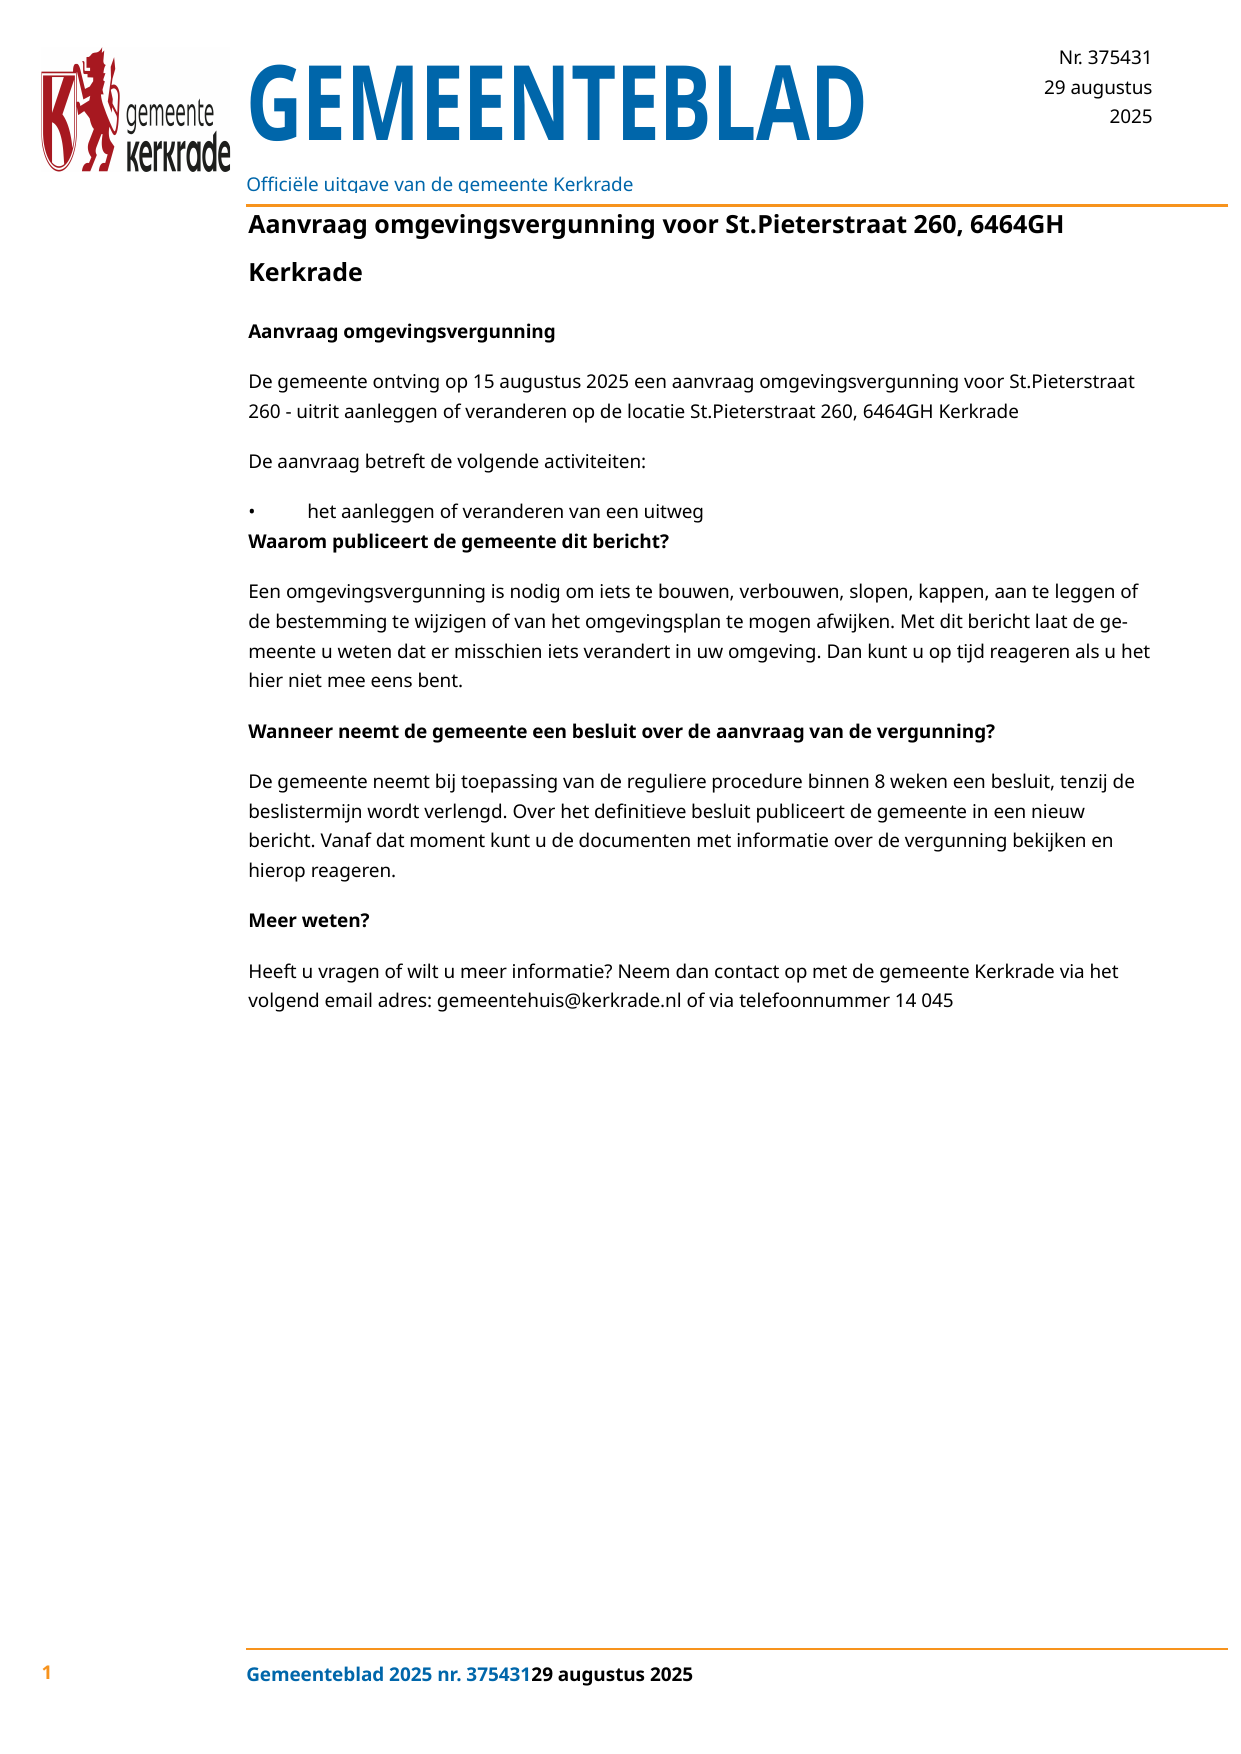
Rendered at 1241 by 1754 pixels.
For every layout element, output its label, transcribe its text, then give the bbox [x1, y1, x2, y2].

text Een omgevingsvergunning is nodig om iets te bouwen, verbouwen, slopen, kappen, aan te leggen of de bestemming te wijzigen of van het omgevingsplan te mogen afwijken. Met dit bericht laat de ge- meente u weten dat er misschien iets verandert in uw omgeving. Dan kunt u op tijd reageren als u het hier niet mee eens bent. [248, 579, 1152, 693]
text Wanneer neemt de gemeente een besluit over de aanvraag van de vergunning? [248, 718, 1152, 744]
text De gemeente neemt bij toepassing van de reguliere procedure binnen 8 weken een besluit, tenzij de beslistermijn wordt verlengd. Over het definitieve besluit publiceert de gemeente in een nieuw bericht. Vanaf dat moment kunt u de documenten met informatie over de vergunning bekijken en hierop reageren. [248, 768, 1152, 883]
text Aanvraag omgevingsvergunning [248, 318, 1152, 344]
picture [41, 47, 231, 172]
text De gemeente ontving op 15 augustus 2025 een aanvraag omgevingsvergunning voor St.Pieterstraat 260 - uitrit aanleggen of veranderen op de locatie St.Pieterstraat 260, 6464GH Kerkrade [248, 368, 1152, 424]
text Waarom publiceert de gemeente dit bericht? [248, 528, 1152, 554]
text De aanvraag betreft de volgende activiteiten: [248, 448, 1152, 474]
text Aanvraag omgevingsvergunning voor St.Pieterstraat 260, 6464GH Kerkrade [248, 207, 1152, 288]
text Heeft u vragen of wilt u meer informatie? Neem dan contact op met de gemeente Kerkrade via het volgend email adres: gemeentehuis@kerkrade.nl of via telefoonnummer 14 045 [248, 958, 1152, 1013]
list het aanleggen of veranderen van een uitweg [248, 499, 1152, 524]
text Meer weten? [248, 907, 1152, 933]
